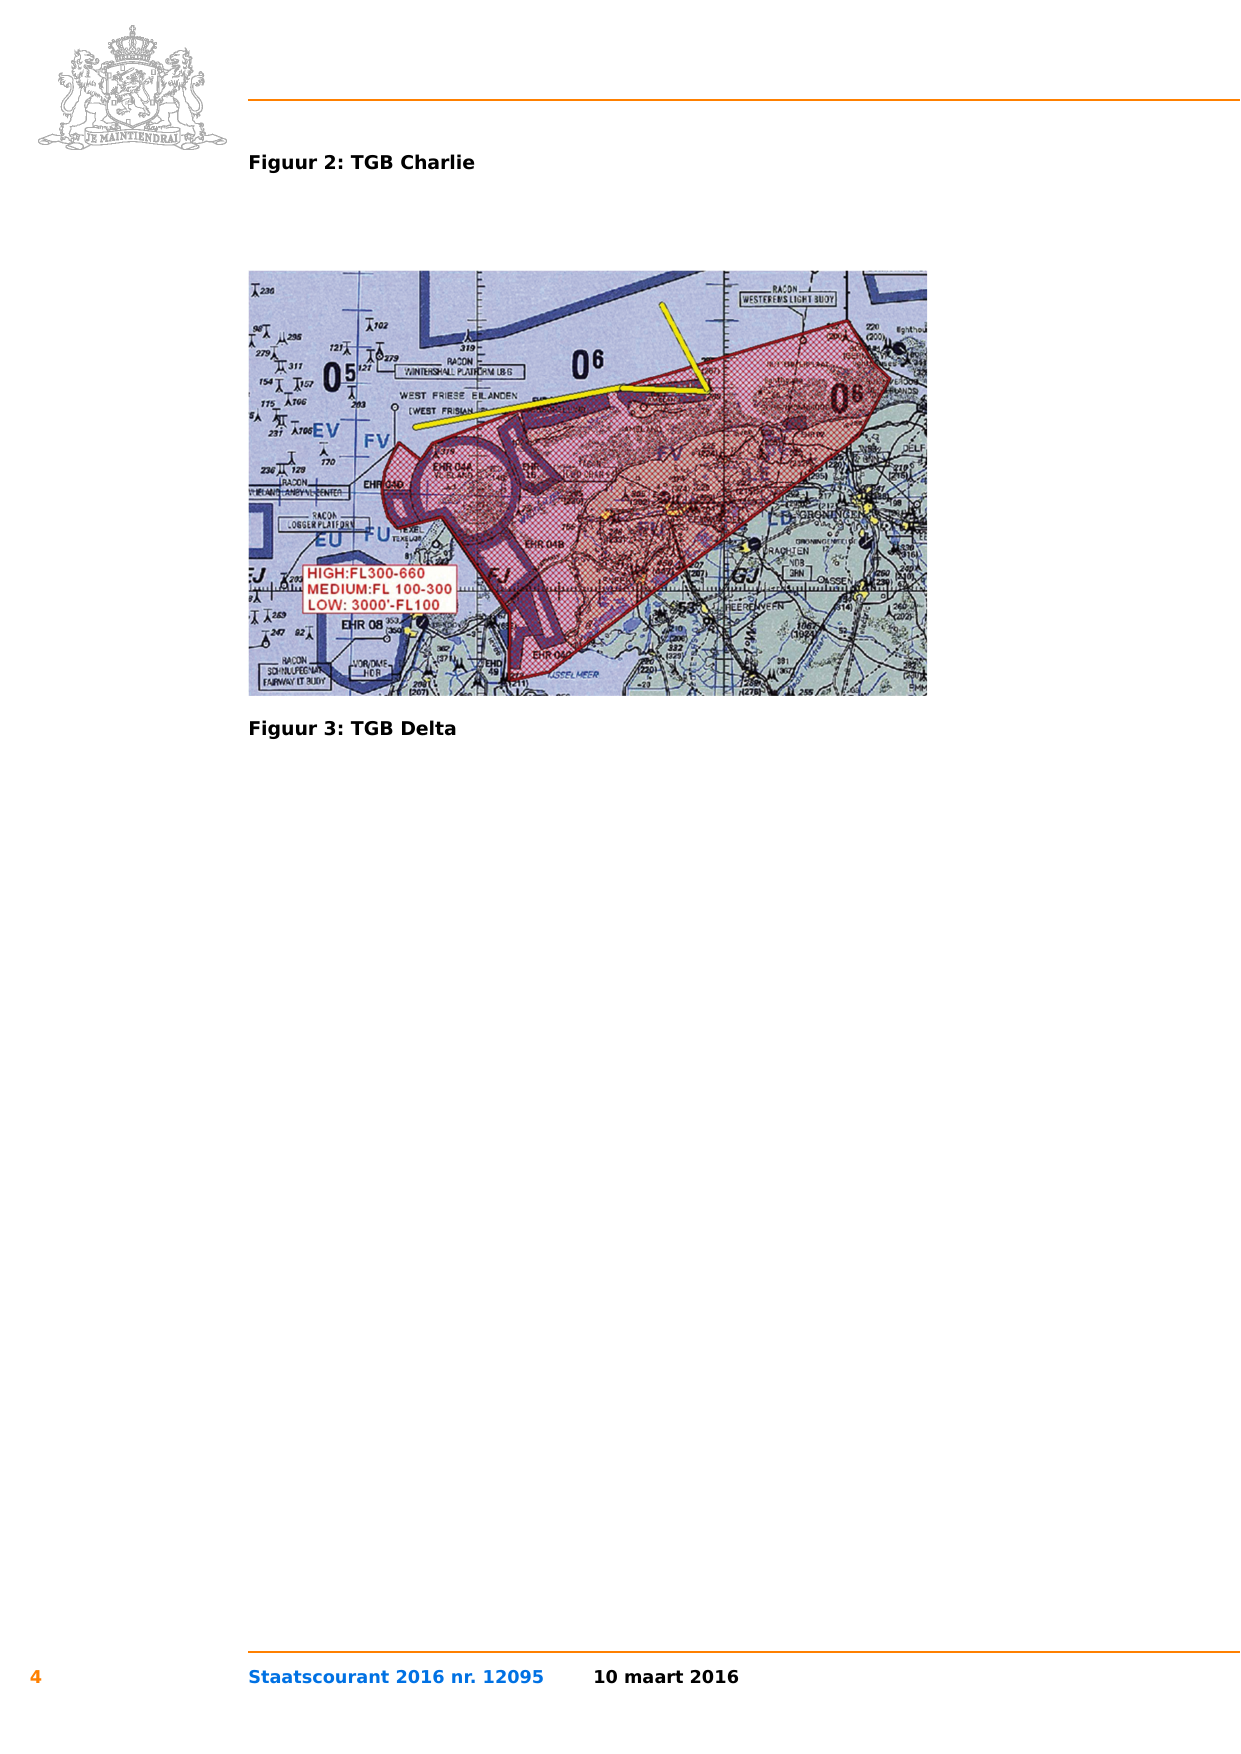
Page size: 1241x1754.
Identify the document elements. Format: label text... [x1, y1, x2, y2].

picture [38, 25, 227, 150]
text Figuur 3: TGB Delta [248, 718, 927, 740]
text Figuur 2: TGB Charlie [248, 152, 951, 174]
picture [248, 270, 928, 696]
